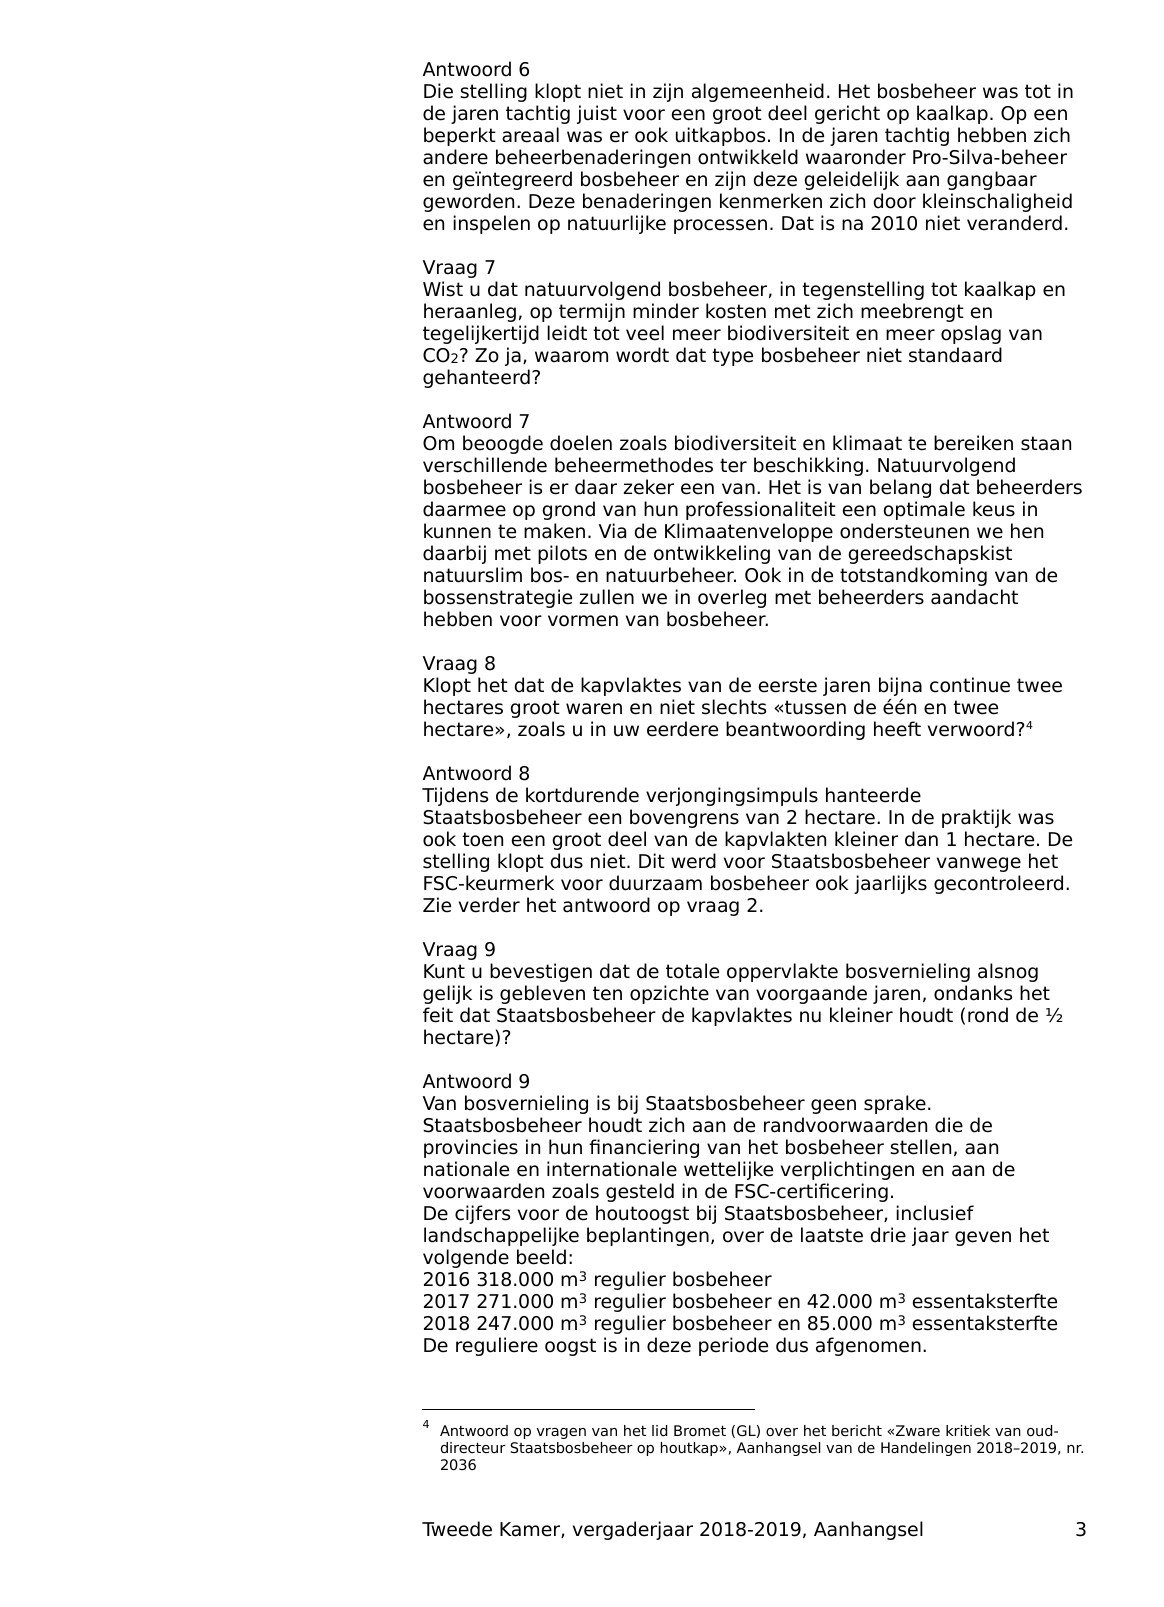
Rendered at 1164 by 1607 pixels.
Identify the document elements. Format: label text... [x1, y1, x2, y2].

text Tijdens de kortdurende verjongingsimpuls hanteerde Staatsbosbeheer een bovengrens van 2 hectare. In de praktijk was ook toen een groot deel van de kapvlakten kleiner dan 1 hectare. De stelling klopt dus niet. Dit werd voor Staatsbosbeheer vanwege het FSC-keurmerk voor duurzaam bosbeheer ook jaarlijks gecontroleerd. Zie verder het antwoord op vraag 2. [422, 785, 1087, 917]
text 2016 318.000 m3 regulier bosbeheer [422, 1269, 1087, 1291]
text Vraag 7 [422, 257, 1087, 279]
text 2018 247.000 m3 regulier bosbeheer en 85.000 m3 essentaksterfte [422, 1313, 1087, 1335]
text Die stelling klopt niet in zijn algemeenheid. Het bosbeheer was tot in de jaren tachtig juist voor een groot deel gericht op kaalkap. Op een beperkt areaal was er ook uitkapbos. In de jaren tachtig hebben zich andere beheerbenaderingen ontwikkeld waaronder Pro-Silva-beheer en geïntegreerd bosbeheer en zijn deze geleidelijk aan gangbaar geworden. Deze benaderingen kenmerken zich door kleinschaligheid en inspelen op natuurlijke processen. Dat is na 2010 niet veranderd. [422, 81, 1087, 235]
text Om beoogde doelen zoals biodiversiteit en klimaat te bereiken staan verschillende beheermethodes ter beschikking. Natuurvolgend bosbeheer is er daar zeker een van. Het is van belang dat beheerders daarmee op grond van hun professionaliteit een optimale keus in kunnen te maken. Via de Klimaatenveloppe ondersteunen we hen daarbij met pilots en de ontwikkeling van de gereedschapskist natuurslim bos- en natuurbeheer. Ook in de totstandkoming van de bossenstrategie zullen we in overleg met beheerders aandacht hebben voor vormen van bosbeheer. [422, 433, 1087, 631]
text Antwoord 9 [422, 1071, 1087, 1093]
text Vraag 9 [422, 939, 1087, 961]
text Antwoord op vragen van het lid Bromet (GL) over het bericht «Zware kritiek van oud-directeur Staatsbosbeheer op houtkap», Aanhangsel van de Handelingen 2018–2019, nr. 2036 [422, 1418, 1087, 1474]
text Wist u dat natuurvolgend bosbeheer, in tegenstelling tot kaalkap en heraanleg, op termijn minder kosten met zich meebrengt en tegelijkertijd leidt tot veel meer biodiversiteit en meer opslag van CO2? Zo ja, waarom wordt dat type bosbeheer niet standaard gehanteerd? [422, 279, 1087, 389]
text De reguliere oogst is in deze periode dus afgenomen. [422, 1335, 1087, 1357]
text Antwoord 8 [422, 763, 1087, 785]
text Klopt het dat de kapvlaktes van de eerste jaren bijna continue twee hectares groot waren en niet slechts «tussen de één en twee hectare», zoals u in uw eerdere beantwoording heeft verwoord? [422, 675, 1087, 741]
text Van bosvernieling is bij Staatsbosbeheer geen sprake. Staatsbosbeheer houdt zich aan de randvoorwaarden die de provincies in hun financiering van het bosbeheer stellen, aan nationale en internationale wettelijke verplichtingen en aan de voorwaarden zoals gesteld in de FSC-certificering. [422, 1093, 1087, 1203]
text Vraag 8 [422, 653, 1087, 675]
text De cijfers voor de houtoogst bij Staatsbosbeheer, inclusief landschappelijke beplantingen, over de laatste drie jaar geven het volgende beeld: [422, 1203, 1087, 1269]
text 2017 271.000 m3 regulier bosbeheer en 42.000 m3 essentaksterfte [422, 1291, 1087, 1313]
text Antwoord 6 [422, 59, 1087, 81]
text Kunt u bevestigen dat de totale oppervlakte bosvernieling alsnog gelijk is gebleven ten opzichte van voorgaande jaren, ondanks het feit dat Staatsbosbeheer de kapvlaktes nu kleiner houdt (rond de ½ hectare)? [422, 961, 1087, 1049]
text Antwoord 7 [422, 411, 1087, 433]
